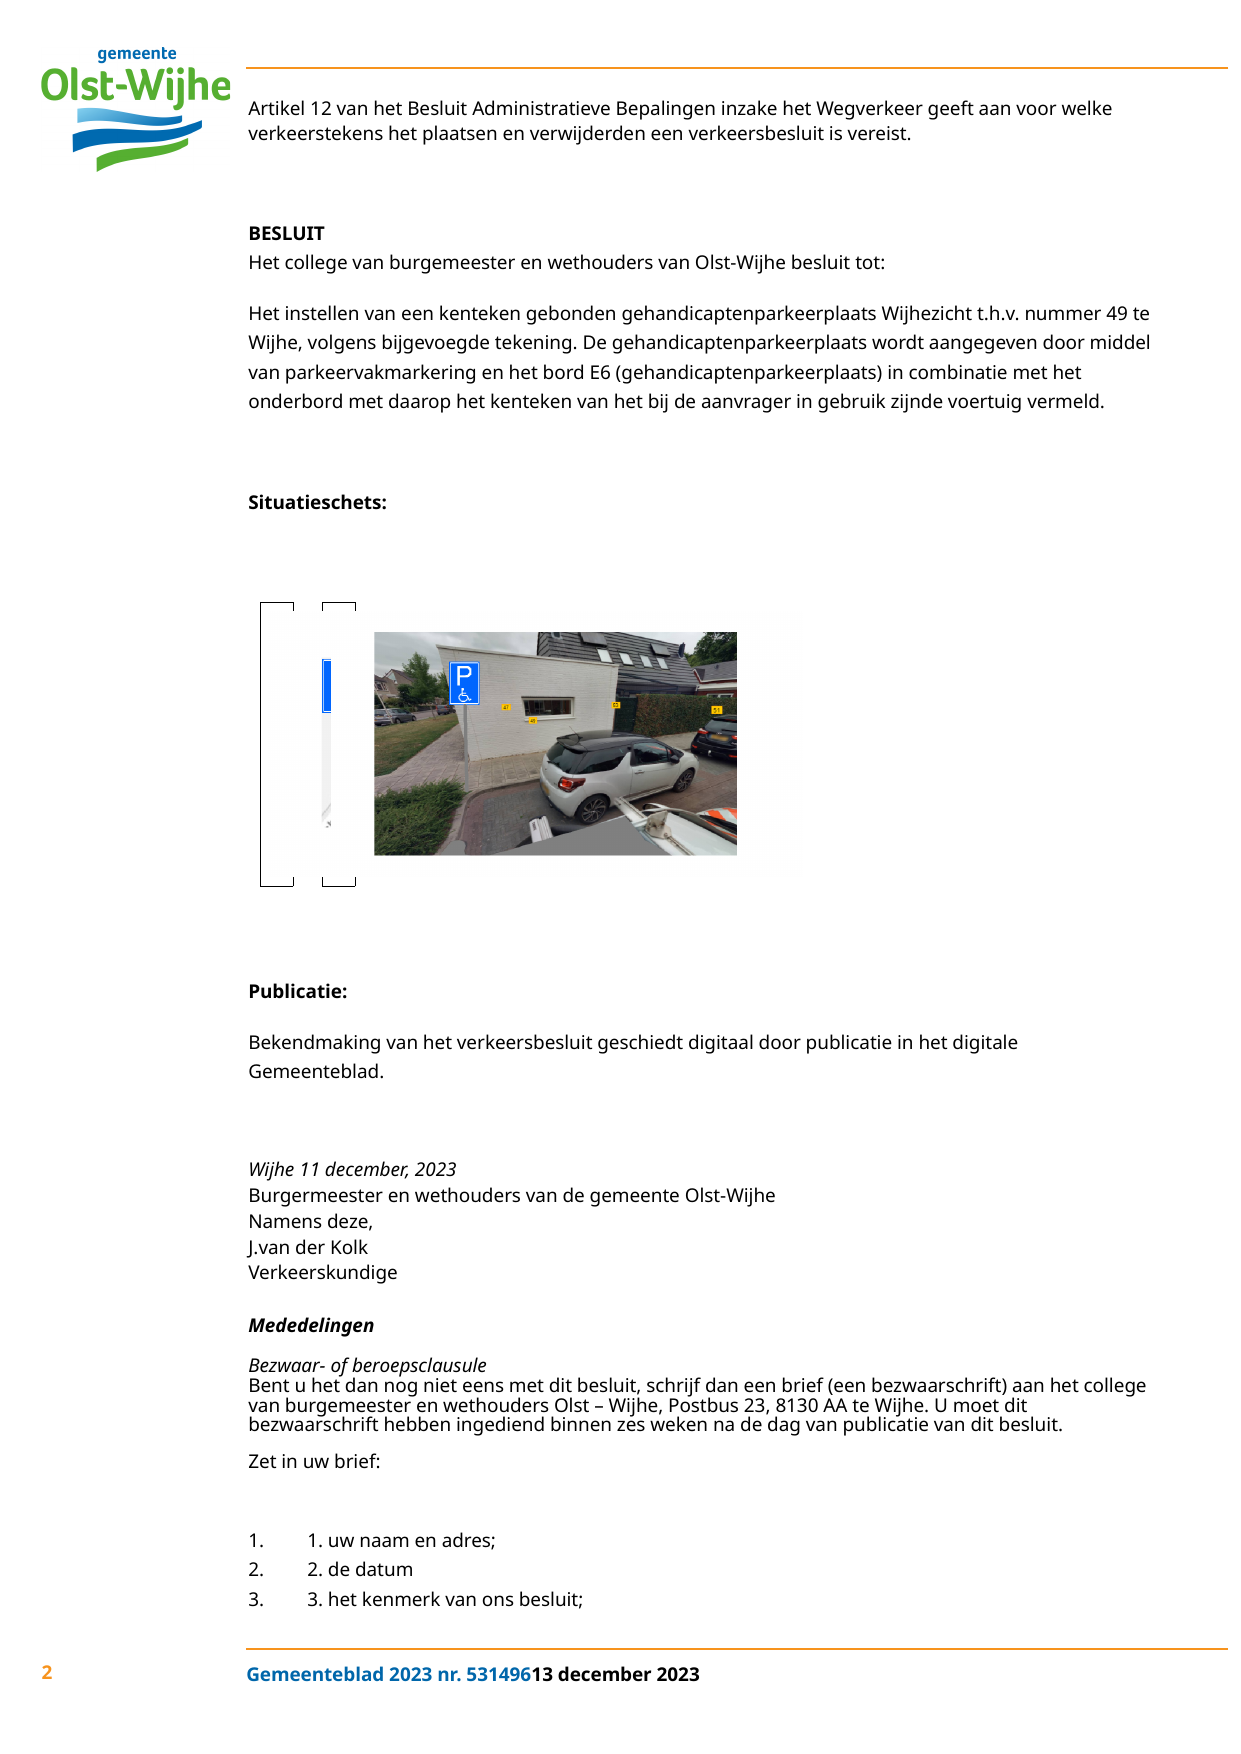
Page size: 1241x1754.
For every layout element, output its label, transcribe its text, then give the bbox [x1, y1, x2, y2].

text Bekendmaking van het verkeersbesluit geschiedt digitaal door publicatie in het digitale Gemeenteblad. [248, 1029, 1152, 1084]
picture [268, 611, 804, 877]
text Bezwaar- of beroepsclausule [248, 1352, 1152, 1377]
text Situatieschets: [248, 489, 1152, 515]
list 2. de datum [248, 1557, 1152, 1582]
text Mededelingen [248, 1312, 1152, 1338]
text Het instellen van een kenteken gebonden gehandicaptenparkeerplaats Wijhezicht t.h.v. nummer 49 te Wijhe, volgens bijgevoegde tekening. De gehandicaptenparkeerplaats wordt aangegeven door middel van parkeervakmarkering en het bord E6 (gehandicaptenparkeerplaats) in combinatie met het onderbord met daarop het kenteken van het bij de aanvrager in gebruik zijnde voertuig vermeld. [248, 300, 1152, 414]
text Wijhe 11 december, 2023 [248, 1157, 1152, 1182]
picture [41, 47, 231, 172]
text Artikel 12 van het Besluit Administratieve Bepalingen inzake het Wegverkeer geeft aan voor welke verkeerstekens het plaatsen en verwijderden een verkeersbesluit is vereist. [248, 95, 1152, 146]
text Burgermeester en wethouders van de gemeente Olst-Wijhe [248, 1182, 1152, 1208]
text Namens deze, [248, 1208, 1152, 1234]
text Publicatie: [248, 978, 1152, 1004]
text BESLUIT [248, 220, 1152, 246]
text Bent u het dan nog niet eens met dit besluit, schrijf dan een brief (een bezwaarschrift) aan het college van burgemeester en wethouders Olst – Wijhe, Postbus 23, 8130 AA te Wijhe. U moet dit bezwaarschrift hebben ingediend binnen zes weken na de dag van publicatie van dit besluit. [248, 1377, 1152, 1435]
text Zet in uw brief: [248, 1453, 1152, 1472]
list 1. uw naam en adres; [248, 1527, 1152, 1553]
text Verkeerskundige [248, 1259, 1152, 1285]
text Het college van burgemeester en wethouders van Olst-Wijhe besluit tot: [248, 249, 1152, 275]
list 3. het kenmerk van ons besluit; [248, 1586, 1152, 1612]
text J.van der Kolk [248, 1234, 1152, 1259]
